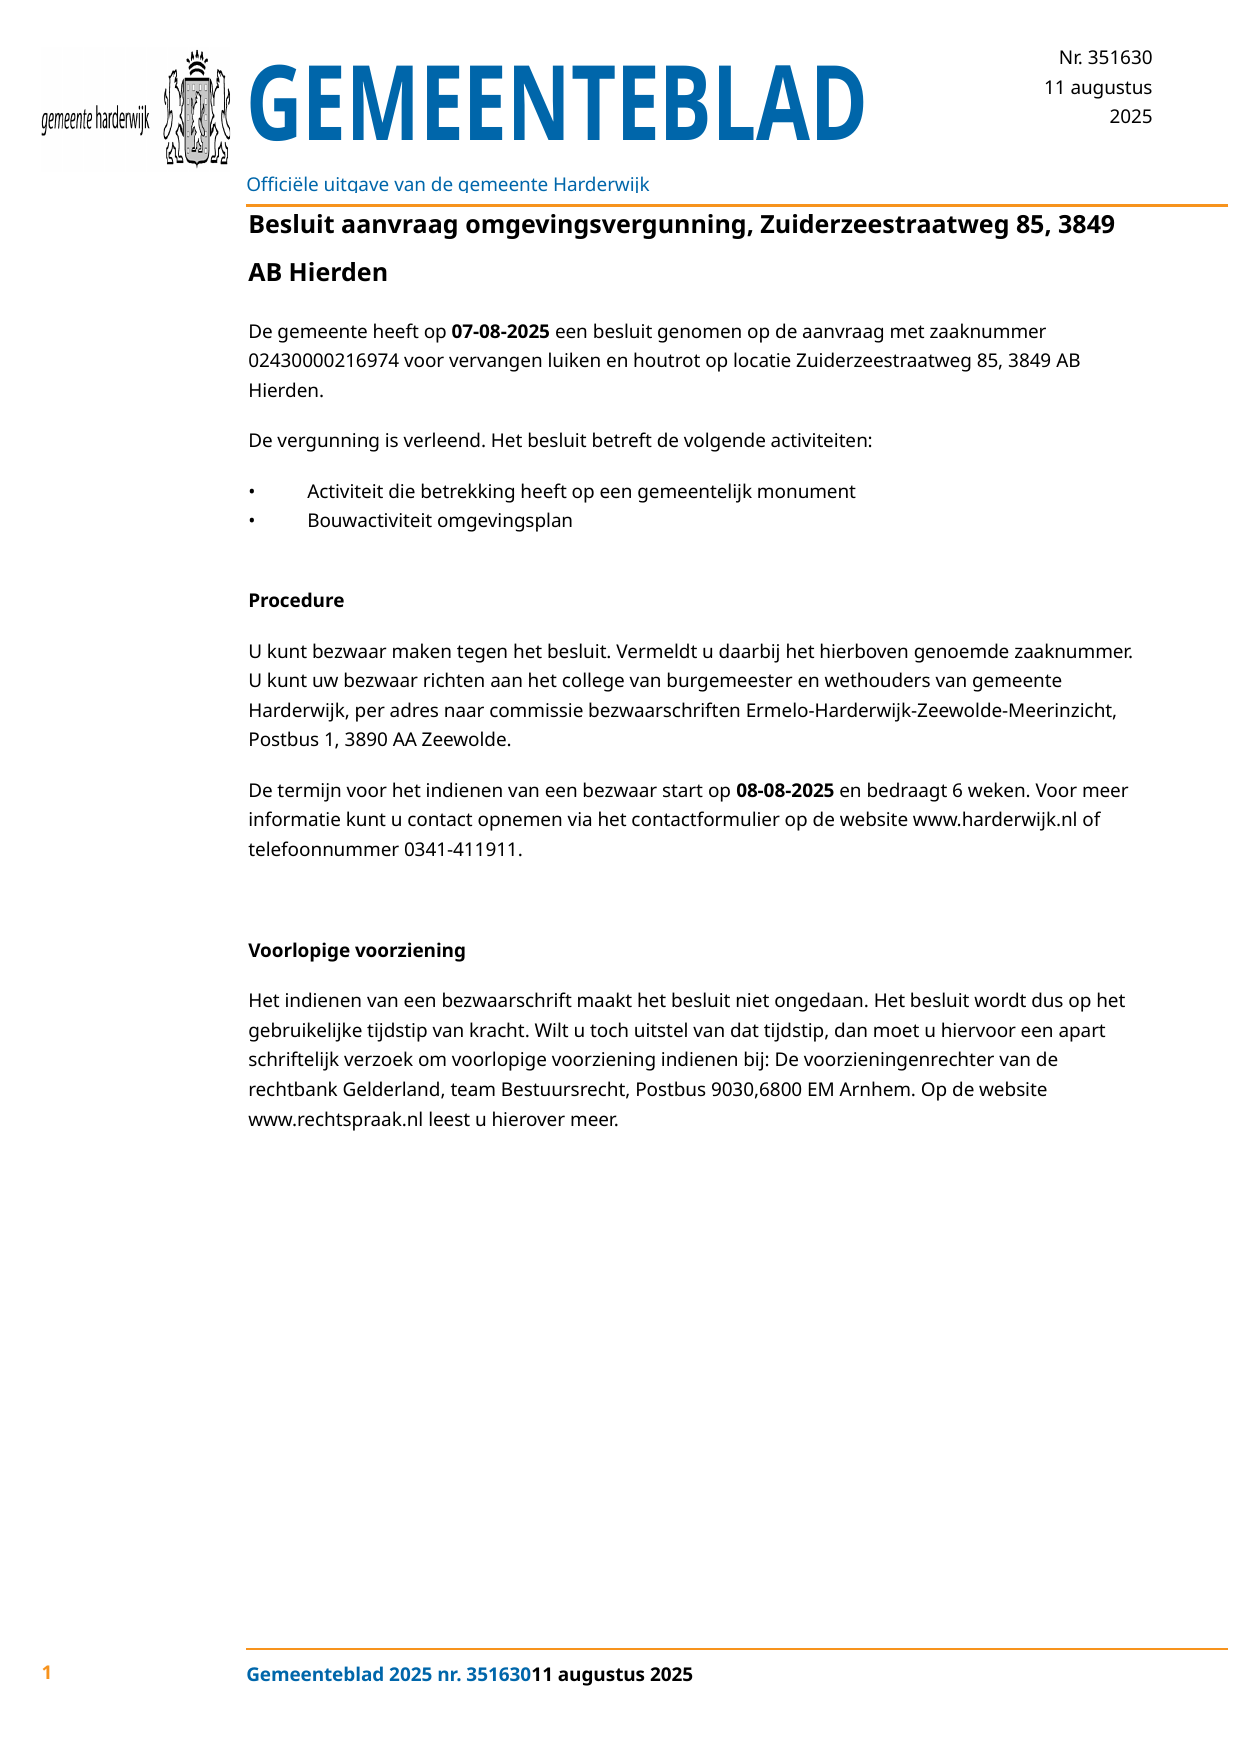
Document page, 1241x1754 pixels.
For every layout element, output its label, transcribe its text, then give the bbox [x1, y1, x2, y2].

list Bouwactiviteit omgevingsplan [248, 507, 1152, 533]
text De termijn voor het indienen van een bezwaar start op 08-08-2025 en bedraagt 6 weken. Voor meer informatie kunt u contact opnemen via het contactformulier op de website www.harderwijk.nl of telefoonnummer 0341-411911. [248, 777, 1152, 862]
text U kunt bezwaar maken tegen het besluit. Vermeldt u daarbij het hierboven genoemde zaaknummer. U kunt uw bezwaar richten aan het college van burgemeester en wethouders van gemeente Harderwijk, per adres naar commissie bezwaarschriften Ermelo-Harderwijk-Zeewolde-Meerinzicht, Postbus 1, 3890 AA Zeewolde. [248, 638, 1152, 752]
picture [41, 47, 231, 172]
text Het indienen van een bezwaarschrift maakt het besluit niet ongedaan. Het besluit wordt dus op het gebruikelijke tijdstip van kracht. Wilt u toch uitstel van dat tijdstip, dan moet u hiervoor een apart schriftelijk verzoek om voorlopige voorziening indienen bij: De voorzieningenrechter van de rechtbank Gelderland, team Bestuursrecht, Postbus 9030,6800 EM Arnhem. Op de website www.rechtspraak.nl leest u hierover meer. [248, 987, 1152, 1132]
text De gemeente heeft op 07-08-2025 een besluit genomen op de aanvraag met zaaknummer 02430000216974 voor vervangen luiken en houtrot op locatie Zuiderzeestraatweg 85, 3849 AB Hierden. [248, 318, 1152, 403]
text Procedure [248, 587, 1152, 613]
list Activiteit die betrekking heeft op een gemeentelijk monument [248, 478, 1152, 504]
text Voorlopige voorziening [248, 937, 1152, 963]
text De vergunning is verleend. Het besluit betreft de volgende activiteiten: [248, 427, 1152, 453]
text Besluit aanvraag omgevingsvergunning, Zuiderzeestraatweg 85, 3849 AB Hierden [248, 207, 1152, 288]
